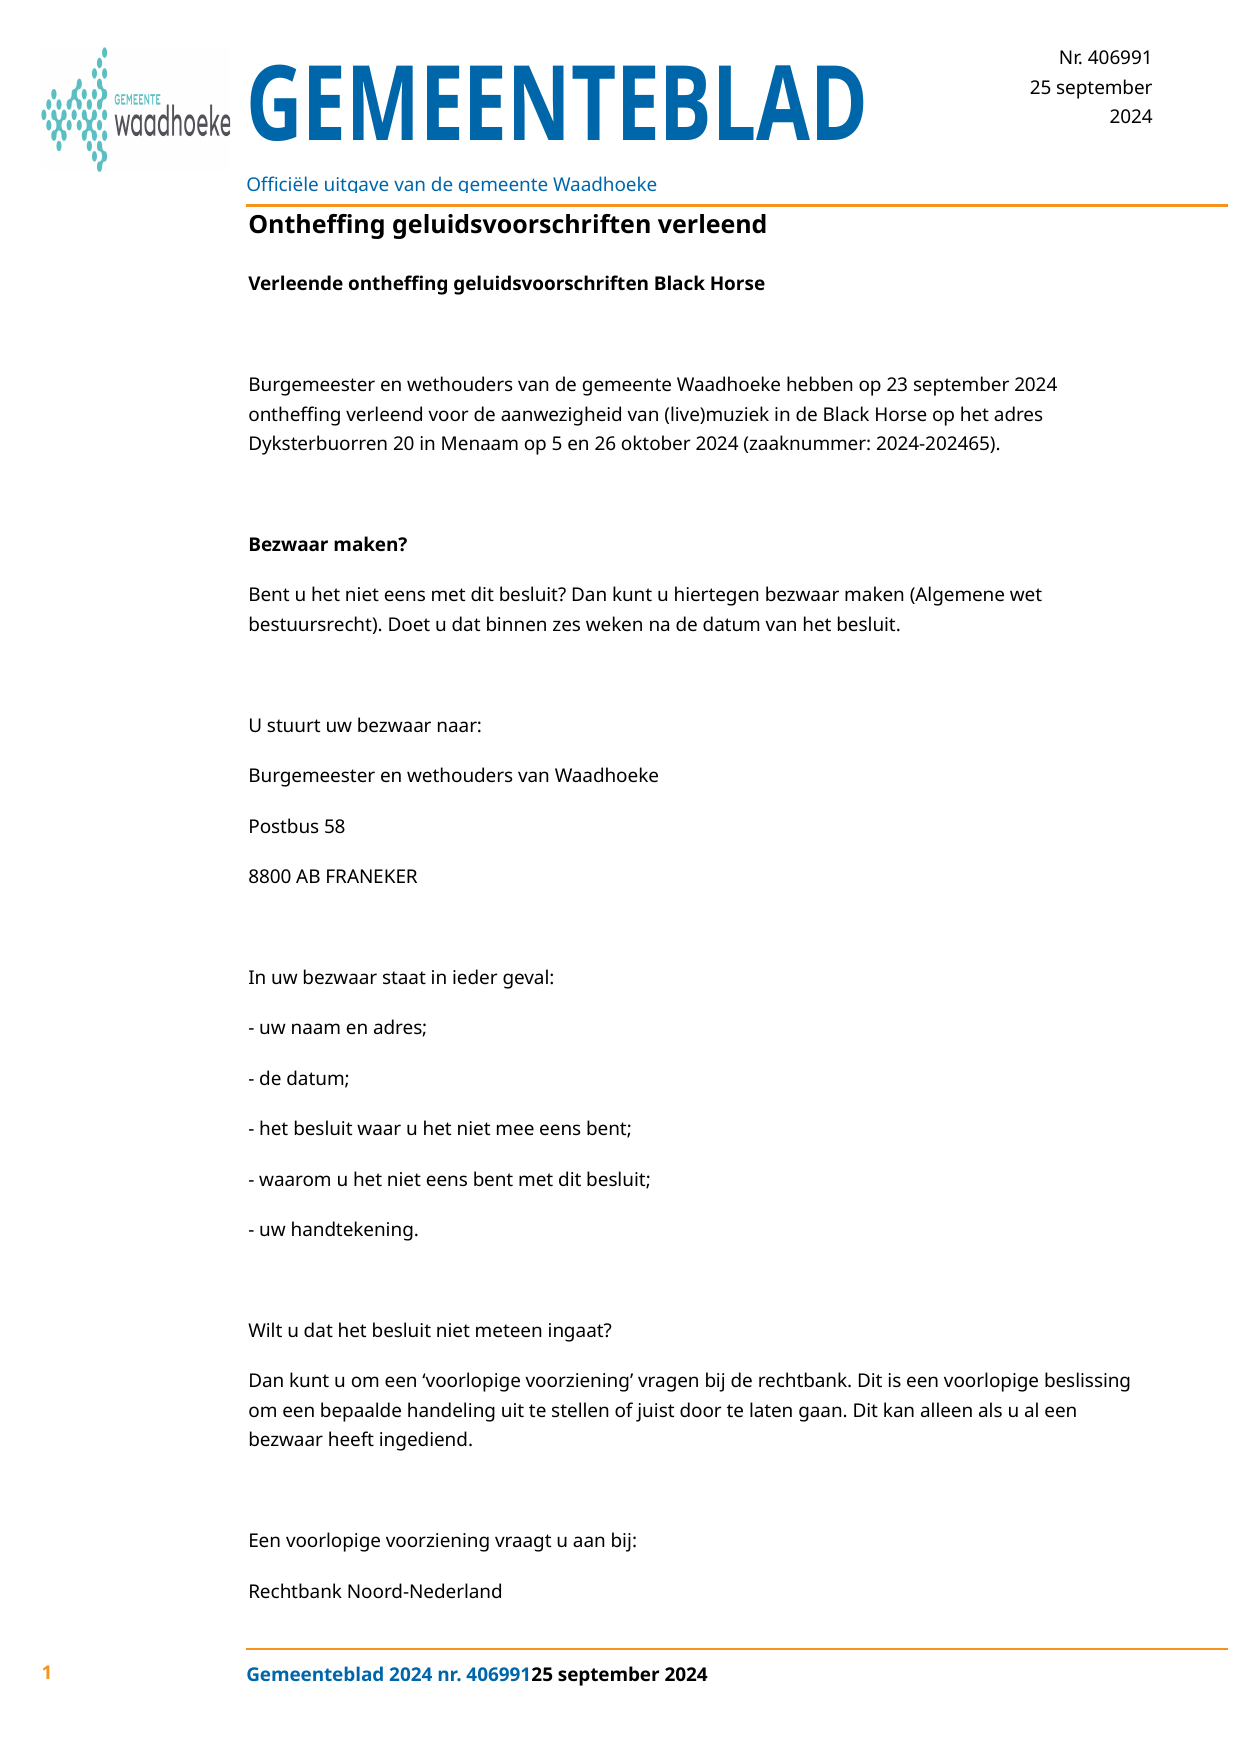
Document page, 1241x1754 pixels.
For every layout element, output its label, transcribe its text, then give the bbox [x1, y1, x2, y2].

text Wilt u dat het besluit niet meteen ingaat? [248, 1317, 1152, 1343]
text - uw naam en adres; [248, 1014, 1152, 1040]
text 8800 AB FRANEKER [248, 863, 1152, 889]
text Rechtbank Noord-Nederland [248, 1578, 1152, 1603]
text Dan kunt u om een ‘voorlopige voorziening’ vragen bij de rechtbank. Dit is een voorlopige beslissing om een bepaalde handeling uit te stellen of juist door te laten gaan. Dit kan alleen als u al een bezwaar heeft ingediend. [248, 1367, 1152, 1452]
text - het besluit waar u het niet mee eens bent; [248, 1115, 1152, 1141]
text Verleende ontheffing geluidsvoorschriften Black Horse [248, 270, 1152, 296]
text - de datum; [248, 1065, 1152, 1091]
text Een voorlopige voorziening vraagt u aan bij: [248, 1527, 1152, 1553]
picture [41, 47, 231, 172]
text Postbus 58 [248, 813, 1152, 838]
text - uw handtekening. [248, 1216, 1152, 1242]
text In uw bezwaar staat in ieder geval: [248, 964, 1152, 990]
text Burgemeester en wethouders van de gemeente Waadhoeke hebben op 23 september 2024 ontheffing verleend voor de aanwezigheid van (live)muziek in de Black Horse op het adres Dyksterbuorren 20 in Menaam op 5 en 26 oktober 2024 (zaaknummer: 2024-202465). [248, 371, 1152, 456]
text Bezwaar maken? [248, 531, 1152, 557]
text Burgemeester en wethouders van Waadhoeke [248, 762, 1152, 788]
text Bent u het niet eens met dit besluit? Dan kunt u hiertegen bezwaar maken (Algemene wet bestuursrecht). Doet u dat binnen zes weken na de datum van het besluit. [248, 582, 1152, 637]
text - waarom u het niet eens bent met dit besluit; [248, 1166, 1152, 1191]
text U stuurt uw bezwaar naar: [248, 712, 1152, 738]
text Ontheffing geluidsvoorschriften verleend [248, 207, 1152, 241]
